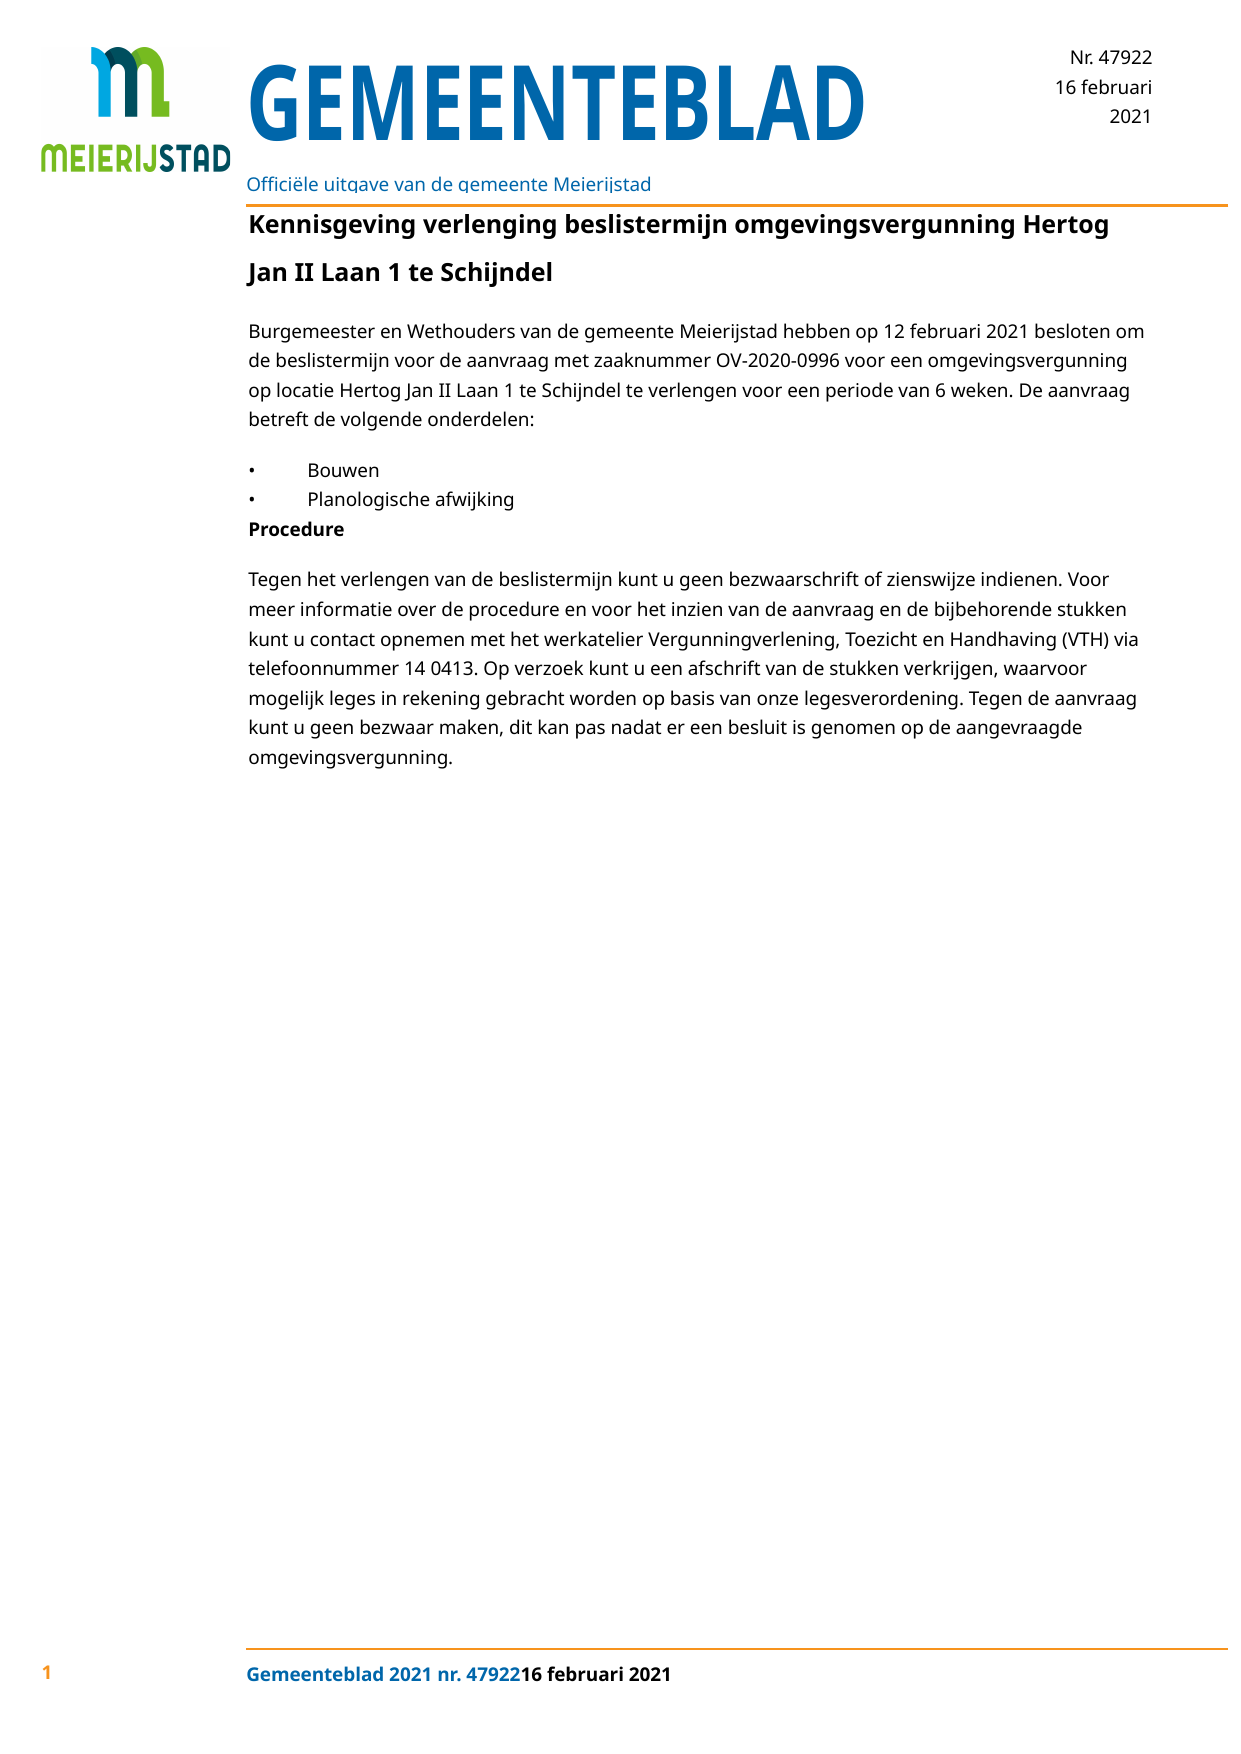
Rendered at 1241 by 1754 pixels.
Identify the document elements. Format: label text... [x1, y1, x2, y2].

text Kennisgeving verlenging beslistermijn omgevingsvergunning Hertog Jan II Laan 1 te Schijndel [248, 207, 1152, 288]
text Tegen het verlengen van de beslistermijn kunt u geen bezwaarschrift of zienswijze indienen. Voor meer informatie over de procedure en voor het inzien van de aanvraag en de bijbehorende stukken kunt u contact opnemen met het werkatelier Vergunningverlening, Toezicht en Handhaving (VTH) via telefoonnummer 14 0413. Op verzoek kunt u een afschrift van de stukken verkrijgen, waarvoor mogelijk leges in rekening gebracht worden op basis van onze legesverordening. Tegen de aanvraag kunt u geen bezwaar maken, dit kan pas nadat er een besluit is genomen op de aangevraagde omgevingsvergunning. [248, 567, 1152, 770]
list Planologische afwijking [248, 487, 1152, 512]
picture [41, 47, 231, 172]
text Burgemeester en Wethouders van de gemeente Meierijstad hebben op 12 februari 2021 besloten om de beslistermijn voor de aanvraag met zaaknummer OV-2020-0996 voor een omgevingsvergunning op locatie Hertog Jan II Laan 1 te Schijndel te verlengen voor een periode van 6 weken. De aanvraag betreft de volgende onderdelen: [248, 318, 1152, 432]
text Procedure [248, 516, 1152, 542]
list Bouwen [248, 457, 1152, 483]
